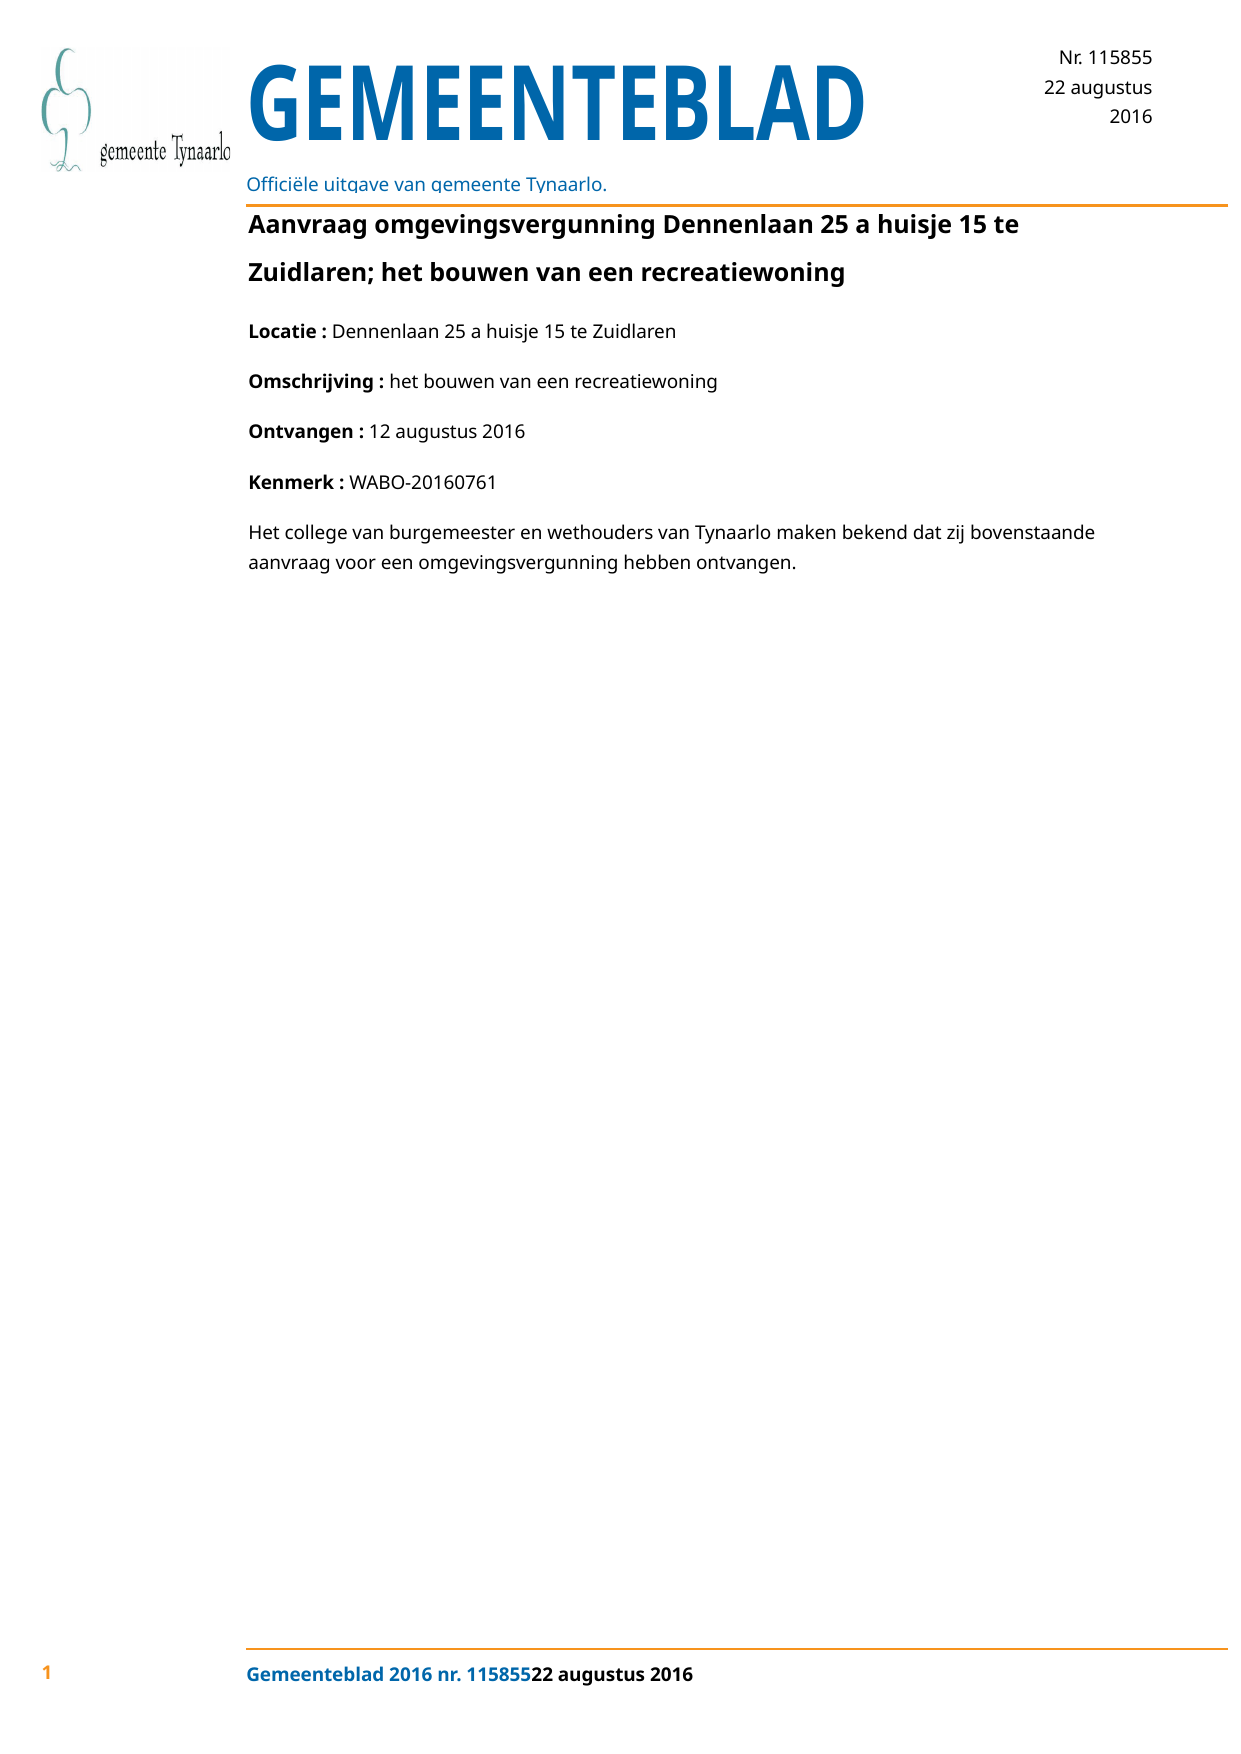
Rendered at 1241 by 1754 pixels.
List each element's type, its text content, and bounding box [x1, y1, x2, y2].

text Omschrijving : het bouwen van een recreatiewoning [248, 368, 1152, 394]
text Ontvangen : 12 augustus 2016 [248, 419, 1152, 444]
text Het college van burgemeester en wethouders van Tynaarlo maken bekend dat zij bovenstaande aanvraag voor een omgevingsvergunning hebben ontvangen. [248, 519, 1152, 575]
text Kenmerk : WABO-20160761 [248, 469, 1152, 495]
text Locatie : Dennenlaan 25 a huisje 15 te Zuidlaren [248, 318, 1152, 344]
text Aanvraag omgevingsvergunning Dennenlaan 25 a huisje 15 te Zuidlaren; het bouwen van een recreatiewoning [248, 207, 1152, 288]
picture [41, 47, 231, 172]
